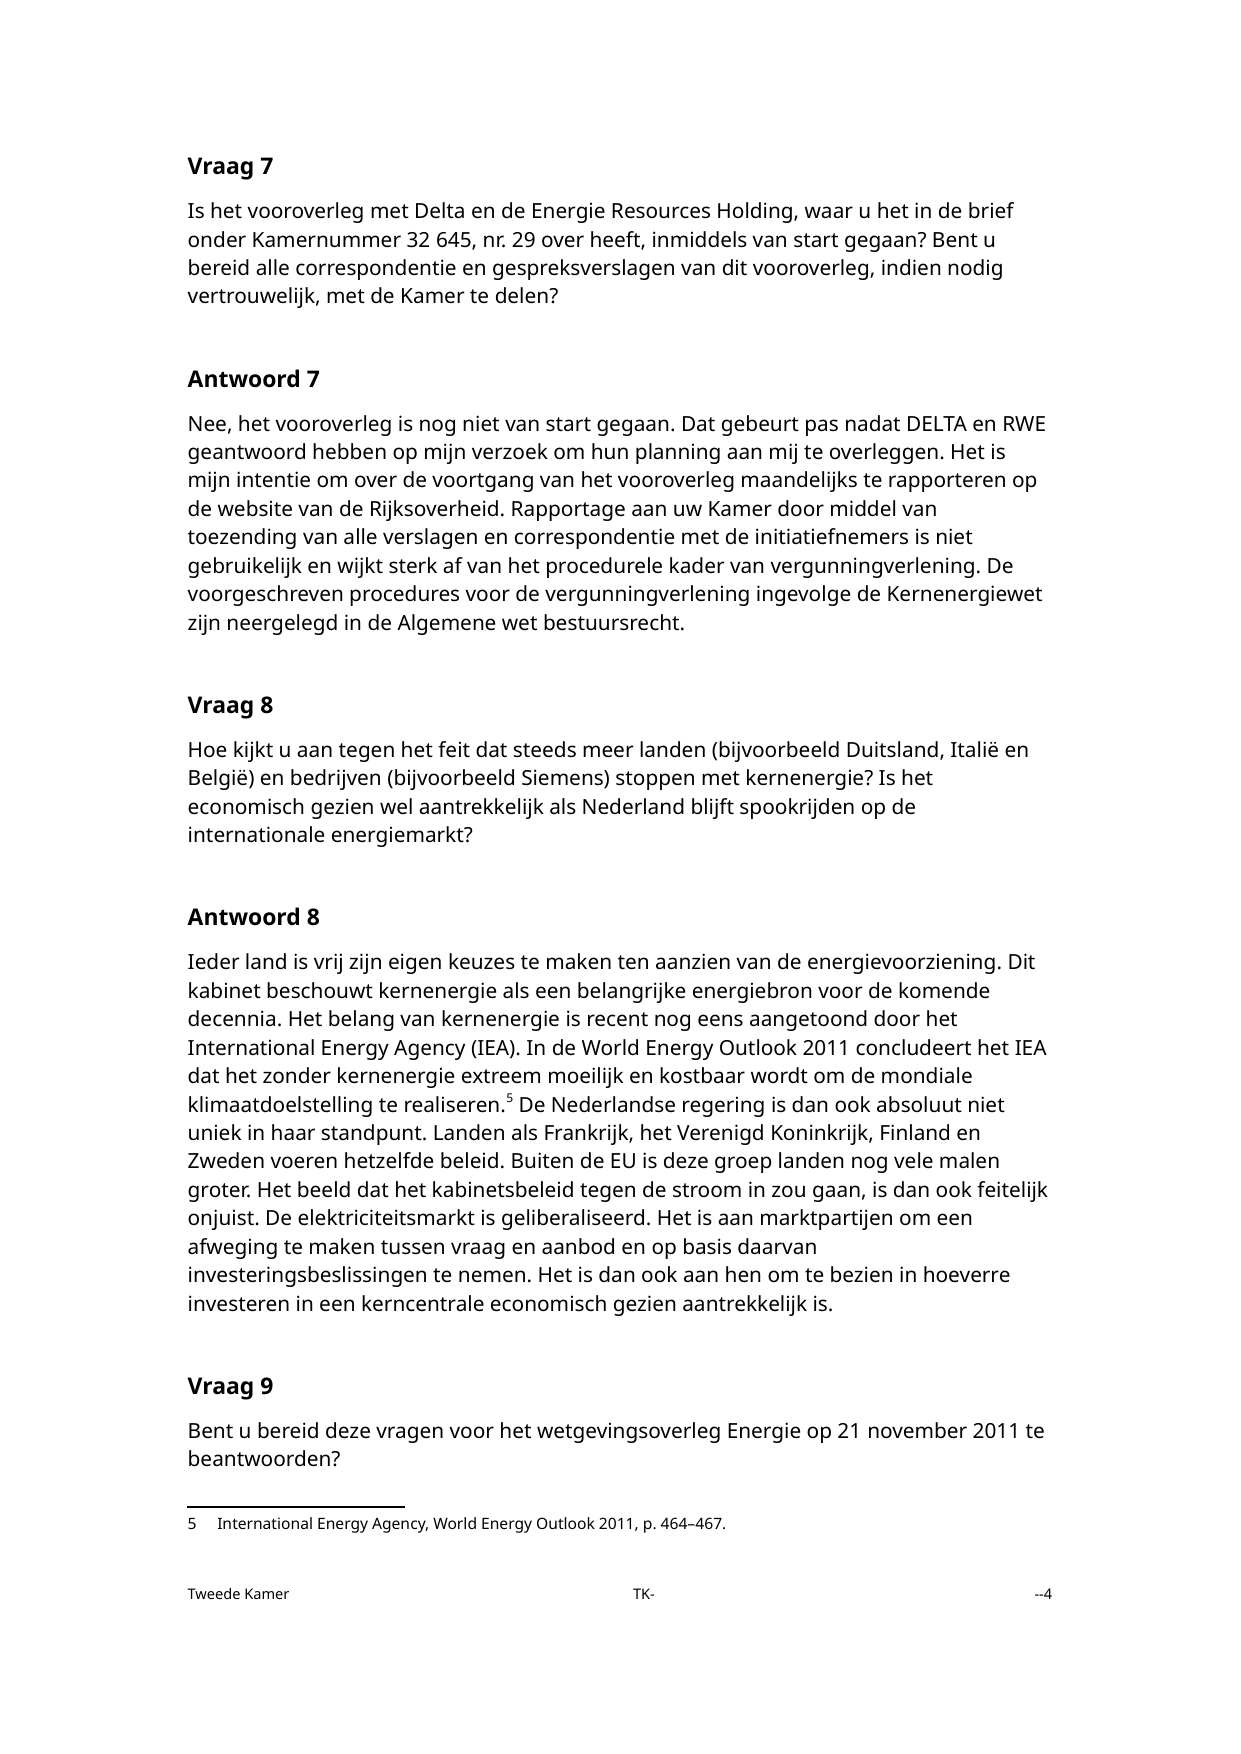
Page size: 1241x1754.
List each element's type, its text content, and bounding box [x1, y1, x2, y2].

subtitle Vraag 7 [187, 150, 1053, 181]
subtitle Vraag 8 [187, 689, 1053, 720]
subtitle Antwoord 7 [187, 362, 1053, 394]
text Ieder land is vrij zijn eigen keuzes te maken ten aanzien van de energievoorziening. Dit kabinet beschouwt kernenergie als een belangrijke energiebron voor de komende decennia. Het belang van kernenergie is recent nog eens aangetoond door het International Energy Agency (IEA). In de World Energy Outlook 2011 concludeert het IEA dat het zonder kernenergie extreem moeilijk en kostbaar wordt om de mondiale klimaatdoelstelling te realiseren. De Nederlandse regering is dan ook absoluut niet uniek in haar standpunt. Landen als Frankrijk, het Verenigd Koninkrijk, Finland en Zweden voeren hetzelfde beleid. Buiten de EU is deze groep landen nog vele malen groter. Het beeld dat het kabinetsbeleid tegen de stroom in zou gaan, is dan ook feitelijk onjuist. De elektriciteitsmarkt is geliberaliseerd. Het is aan marktpartijen om een afweging te maken tussen vraag en aanbod en op basis daarvan investeringsbeslissingen te nemen. Het is dan ook aan hen om te bezien in hoeverre investeren in een kerncentrale economisch gezien aantrekkelijk is. [187, 947, 1053, 1317]
subtitle Antwoord 8 [187, 901, 1053, 932]
text Hoe kijkt u aan tegen het feit dat steeds meer landen (bijvoorbeeld Duitsland, Italië en België) en bedrijven (bijvoorbeeld Siemens) stoppen met kernenergie? Is het economisch gezien wel aantrekkelijk als Nederland blijft spookrijden op de internationale energiemarkt? [187, 735, 1053, 849]
text Is het vooroverleg met Delta en de Energie Resources Holding, waar u het in de brief onder Kamernummer 32 645, nr. 29 over heeft, inmiddels van start gegaan? Bent u bereid alle correspondentie en gespreksverslagen van dit vooroverleg, indien nodig vertrouwelijk, met de Kamer te delen? [187, 196, 1053, 310]
text Nee, het vooroverleg is nog niet van start gegaan. Dat gebeurt pas nadat DELTA en RWE geantwoord hebben op mijn verzoek om hun planning aan mij te overleggen. Het is mijn intentie om over de voortgang van het vooroverleg maandelijks te rapporteren op de website van de Rijksoverheid. Rapportage aan uw Kamer door middel van toezending van alle verslagen en correspondentie met de initiatiefnemers is niet gebruikelijk en wijkt sterk af van het procedurele kader van vergunningverlening. De voorgeschreven procedures voor de vergunningverlening ingevolge de Kernenergiewet zijn neergelegd in de Algemene wet bestuursrecht. [187, 409, 1053, 636]
text International Energy Agency, World Energy Outlook 2011, p. 464–467. [187, 1506, 1053, 1534]
subtitle Vraag 9 [187, 1370, 1053, 1401]
text Bent u bereid deze vragen voor het wetgevingsoverleg Energie op 21 november 2011 te beantwoorden? [187, 1416, 1053, 1473]
